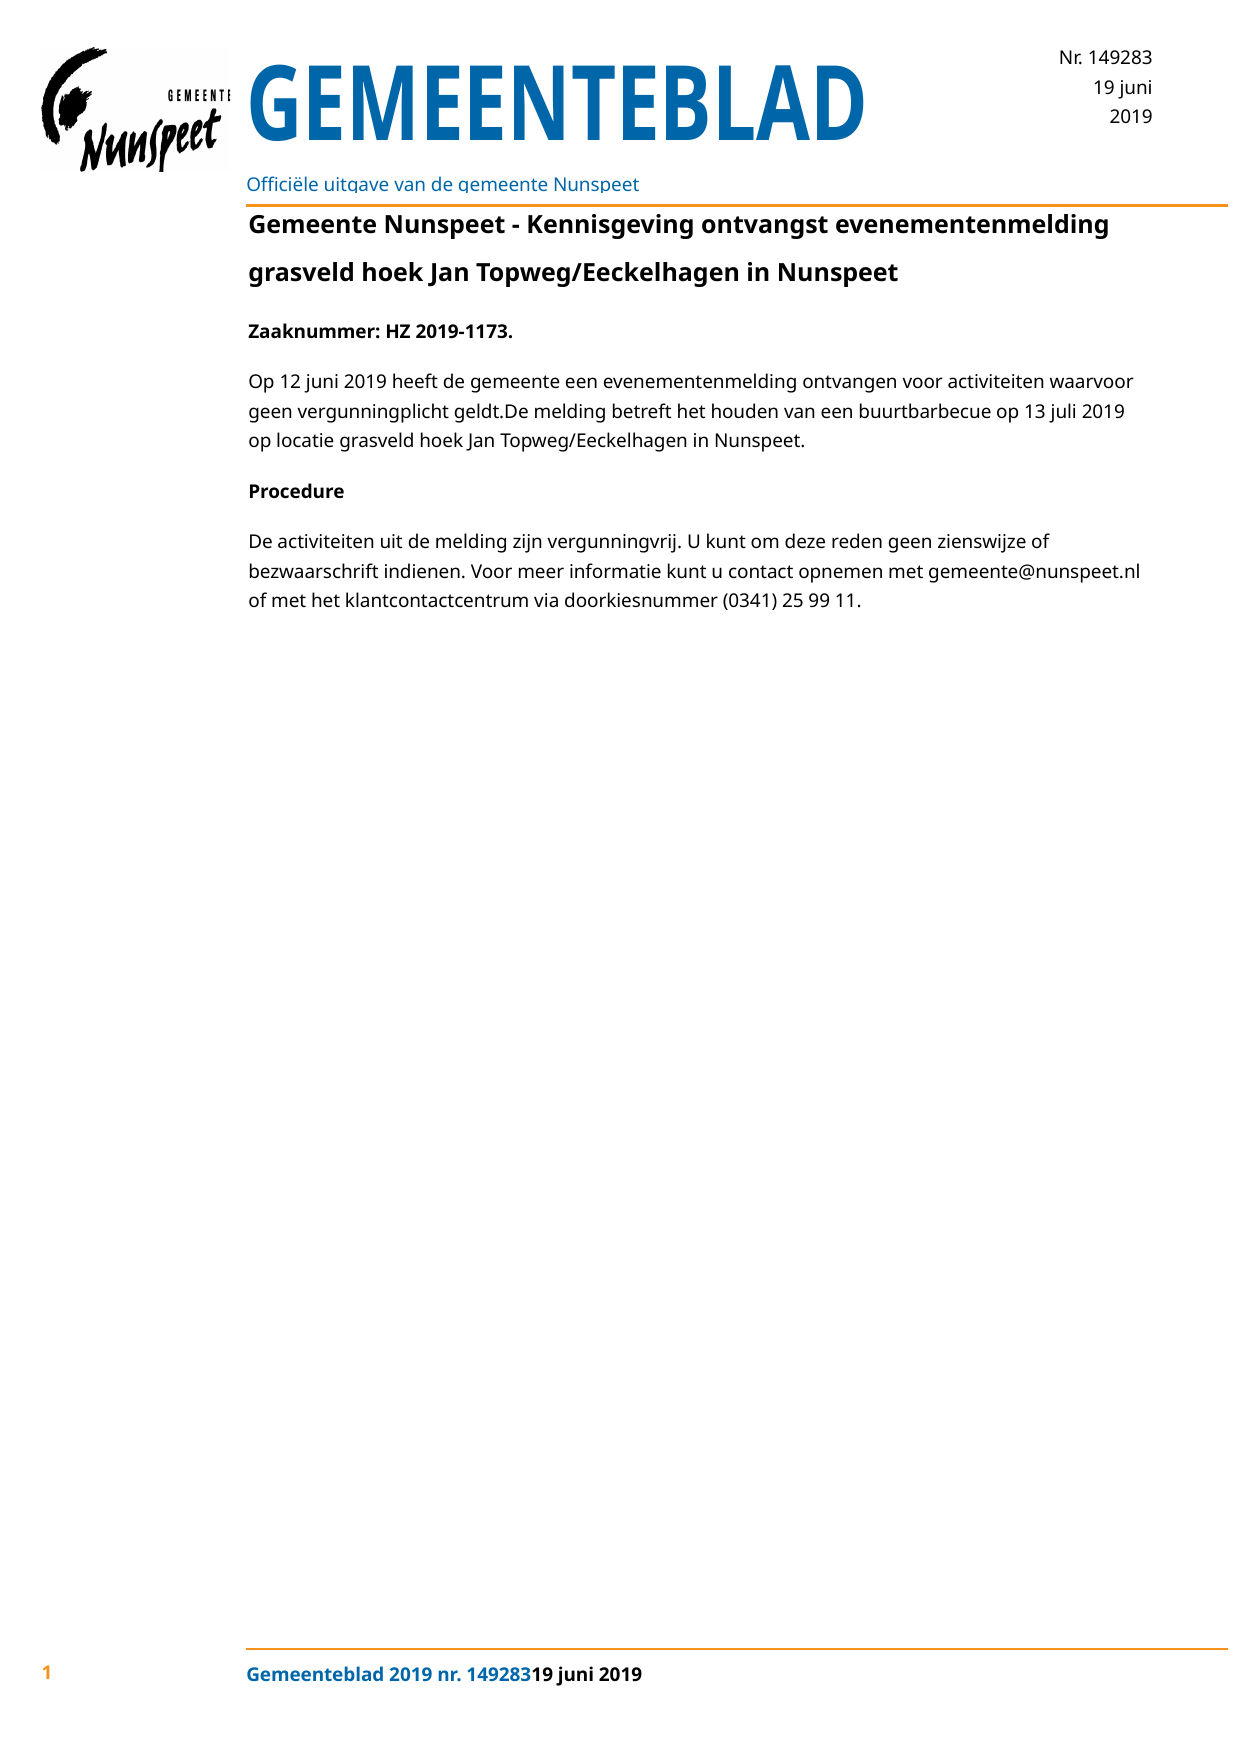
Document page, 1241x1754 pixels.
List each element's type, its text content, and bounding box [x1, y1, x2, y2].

picture [41, 47, 231, 172]
text Op 12 juni 2019 heeft de gemeente een evenementenmelding ontvangen voor activiteiten waarvoor geen vergunningplicht geldt.De melding betreft het houden van een buurtbarbecue op 13 juli 2019 op locatie grasveld hoek Jan Topweg/Eeckelhagen in Nunspeet. [248, 368, 1152, 453]
text Procedure [248, 478, 1152, 504]
text De activiteiten uit de melding zijn vergunningvrij. U kunt om deze reden geen zienswijze of bezwaarschrift indienen. Voor meer informatie kunt u contact opnemen met gemeente@nunspeet.nl of met het klantcontactcentrum via doorkiesnummer (0341) 25 99 11. [248, 528, 1152, 613]
text Gemeente Nunspeet - Kennisgeving ontvangst evenementenmelding grasveld hoek Jan Topweg/Eeckelhagen in Nunspeet [248, 207, 1152, 288]
text Zaaknummer: HZ 2019-1173. [248, 318, 1152, 344]
